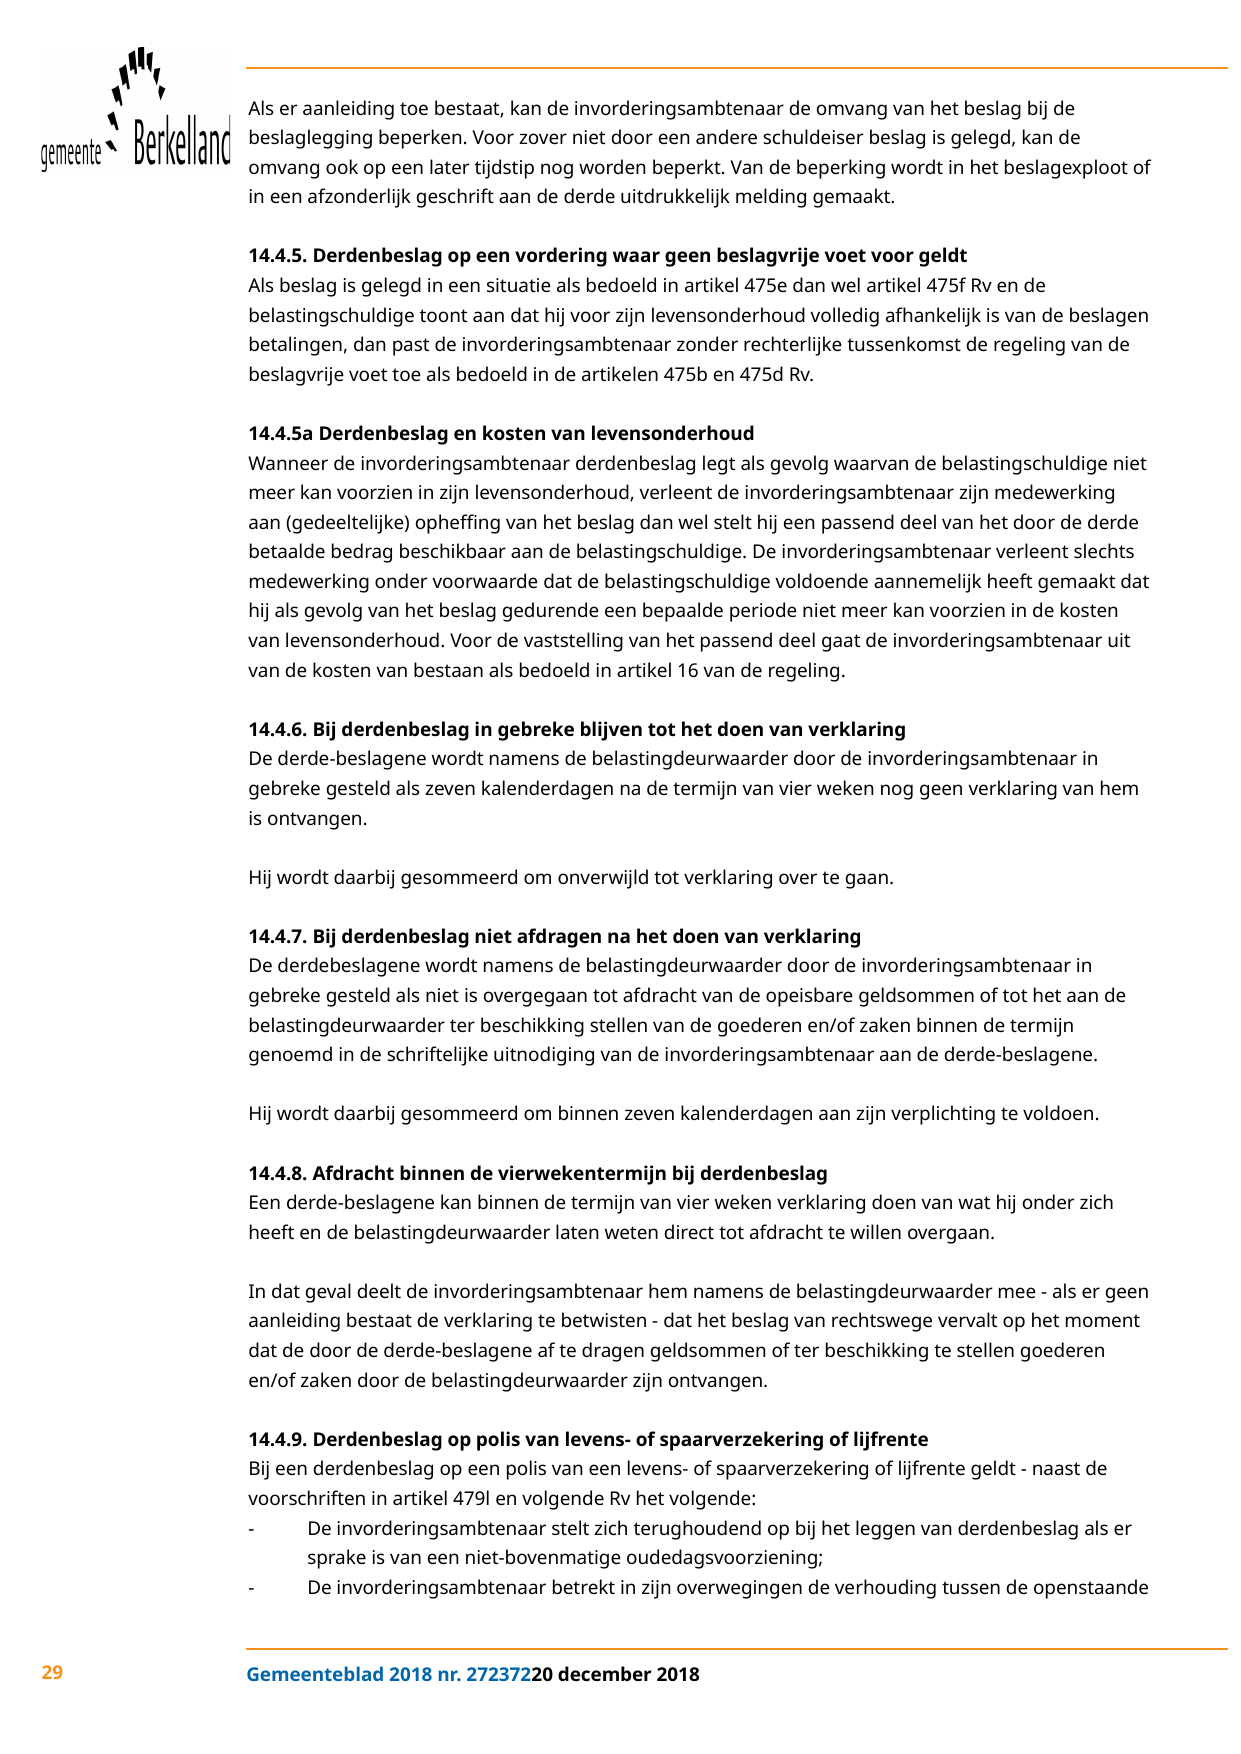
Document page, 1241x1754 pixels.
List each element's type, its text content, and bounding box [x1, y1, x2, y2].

text Bij een derdenbeslag op een polis van een levens- of spaarverzekering of lijfrente geldt - naast de voorschriften in artikel 479l en volgende Rv het volgende: [248, 1456, 1152, 1511]
list De invorderingsambtenaar stelt zich terughoudend op bij het leggen van derdenbeslag als er sprake is van een niet-bovenmatige oudedagsvoorziening; [248, 1515, 1152, 1570]
text In dat geval deelt de invorderingsambtenaar hem namens de belastingdeurwaarder mee - als er geen aanleiding bestaat de verklaring te betwisten - dat het beslag van rechtswege vervalt op het moment dat de door de derde-beslagene af te dragen geldsommen of ter beschikking te stellen goederen en/of zaken door de belastingdeurwaarder zijn ontvangen. [248, 1278, 1152, 1393]
picture [41, 47, 231, 172]
text Als er aanleiding toe bestaat, kan de invorderingsambtenaar de omvang van het beslag bij de beslaglegging beperken. Voor zover niet door een andere schuldeiser beslag is gelegd, kan de omvang ook op een later tijdstip nog worden beperkt. Van de beperking wordt in het beslagexploot of in een afzonderlijk geschrift aan de derde uitdrukkelijk melding gemaakt. [248, 95, 1152, 209]
text Wanneer de invorderingsambtenaar derdenbeslag legt als gevolg waarvan de belastingschuldige niet meer kan voorzien in zijn levensonderhoud, verleent de invorderingsambtenaar zijn medewerking aan (gedeeltelijke) opheffing van het beslag dan wel stelt hij een passend deel van het door de derde betaalde bedrag beschikbaar aan de belastingschuldige. De invorderingsambtenaar verleent slechts medewerking onder voorwaarde dat de belastingschuldige voldoende aannemelijk heeft gemaakt dat hij als gevolg van het beslag gedurende een bepaalde periode niet meer kan voorzien in de kosten van levensonderhoud. Voor de vaststelling van het passend deel gaat de invorderingsambtenaar uit van de kosten van bestaan als bedoeld in artikel 16 van de regeling. [248, 450, 1152, 683]
text De derdebeslagene wordt namens de belastingdeurwaarder door de invorderingsambtenaar in gebreke gesteld als niet is overgegaan tot afdracht van de opeisbare geldsommen of tot het aan de belastingdeurwaarder ter beschikking stellen van de goederen en/of zaken binnen de termijn genoemd in de schriftelijke uitnodiging van de invorderingsambtenaar aan de derde-beslagene. [248, 953, 1152, 1067]
text De derde-beslagene wordt namens de belastingdeurwaarder door de invorderingsambtenaar in gebreke gesteld als zeven kalenderdagen na de termijn van vier weken nog geen verklaring van hem is ontvangen. [248, 746, 1152, 831]
text 14.4.6. Bij derdenbeslag in gebreke blijven tot het doen van verklaring [248, 716, 1152, 742]
list De invorderingsambtenaar betrekt in zijn overwegingen de verhouding tussen de openstaande [248, 1574, 1152, 1600]
text Hij wordt daarbij gesommeerd om binnen zeven kalenderdagen aan zijn verplichting te voldoen. [248, 1101, 1152, 1126]
text 14.4.9. Derdenbeslag op polis van levens- of spaarverzekering of lijfrente [248, 1426, 1152, 1452]
text Als beslag is gelegd in een situatie als bedoeld in artikel 475e dan wel artikel 475f Rv en de belastingschuldige toont aan dat hij voor zijn levensonderhoud volledig afhankelijk is van de beslagen betalingen, dan past de invorderingsambtenaar zonder rechterlijke tussenkomst de regeling van de beslagvrije voet toe als bedoeld in de artikelen 475b en 475d Rv. [248, 272, 1152, 387]
text Een derde-beslagene kan binnen de termijn van vier weken verklaring doen van wat hij onder zich heeft en de belastingdeurwaarder laten weten direct tot afdracht te willen overgaan. [248, 1189, 1152, 1245]
text 14.4.8. Afdracht binnen de vierwekentermijn bij derdenbeslag [248, 1160, 1152, 1186]
text 14.4.7. Bij derdenbeslag niet afdragen na het doen van verklaring [248, 923, 1152, 949]
text Hij wordt daarbij gesommeerd om onverwijld tot verklaring over te gaan. [248, 864, 1152, 890]
text 14.4.5a Derdenbeslag en kosten van levensonderhoud [248, 420, 1152, 446]
text 14.4.5. Derdenbeslag op een vordering waar geen beslagvrije voet voor geldt [248, 243, 1152, 268]
